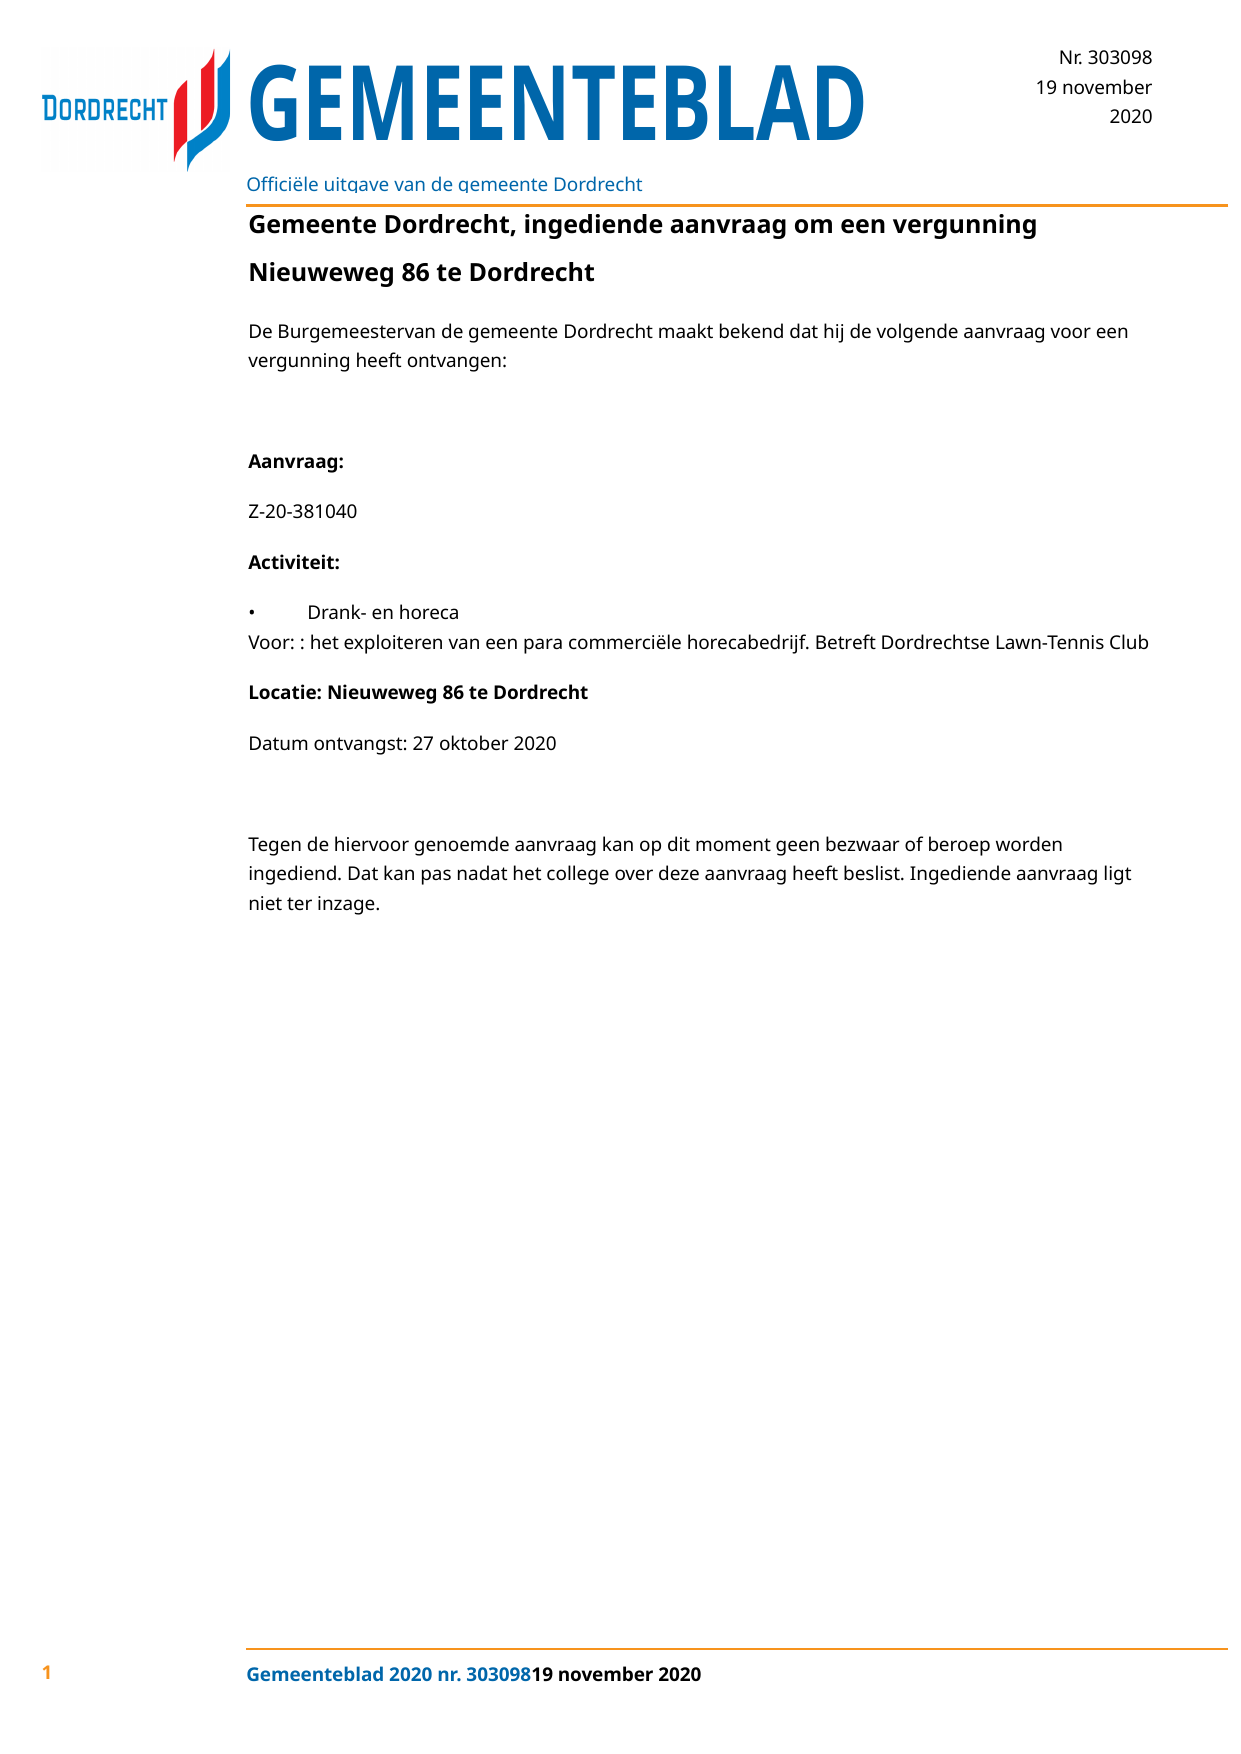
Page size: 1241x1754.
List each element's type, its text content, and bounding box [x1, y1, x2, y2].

list Drank- en horeca [248, 599, 1152, 625]
text Z-20-381040 [248, 499, 1152, 524]
text Activiteit: [248, 549, 1152, 575]
text Locatie: Nieuweweg 86 te Dordrecht [248, 679, 1152, 705]
text Voor: : het exploiteren van een para commerciële horecabedrijf. Betreft Dordrechtse Lawn-Tennis Club [248, 629, 1152, 655]
picture [41, 47, 231, 172]
text Gemeente Dordrecht, ingediende aanvraag om een vergunning Nieuweweg 86 te Dordrecht [248, 207, 1152, 288]
text Datum ontvangst: 27 oktober 2020 [248, 730, 1152, 756]
text Tegen de hiervoor genoemde aanvraag kan op dit moment geen bezwaar of beroep worden ingediend. Dat kan pas nadat het college over deze aanvraag heeft beslist. Ingediende aanvraag ligt niet ter inzage. [248, 831, 1152, 916]
text Aanvraag: [248, 448, 1152, 474]
text De Burgemeestervan de gemeente Dordrecht maakt bekend dat hij de volgende aanvraag voor een vergunning heeft ontvangen: [248, 318, 1152, 373]
